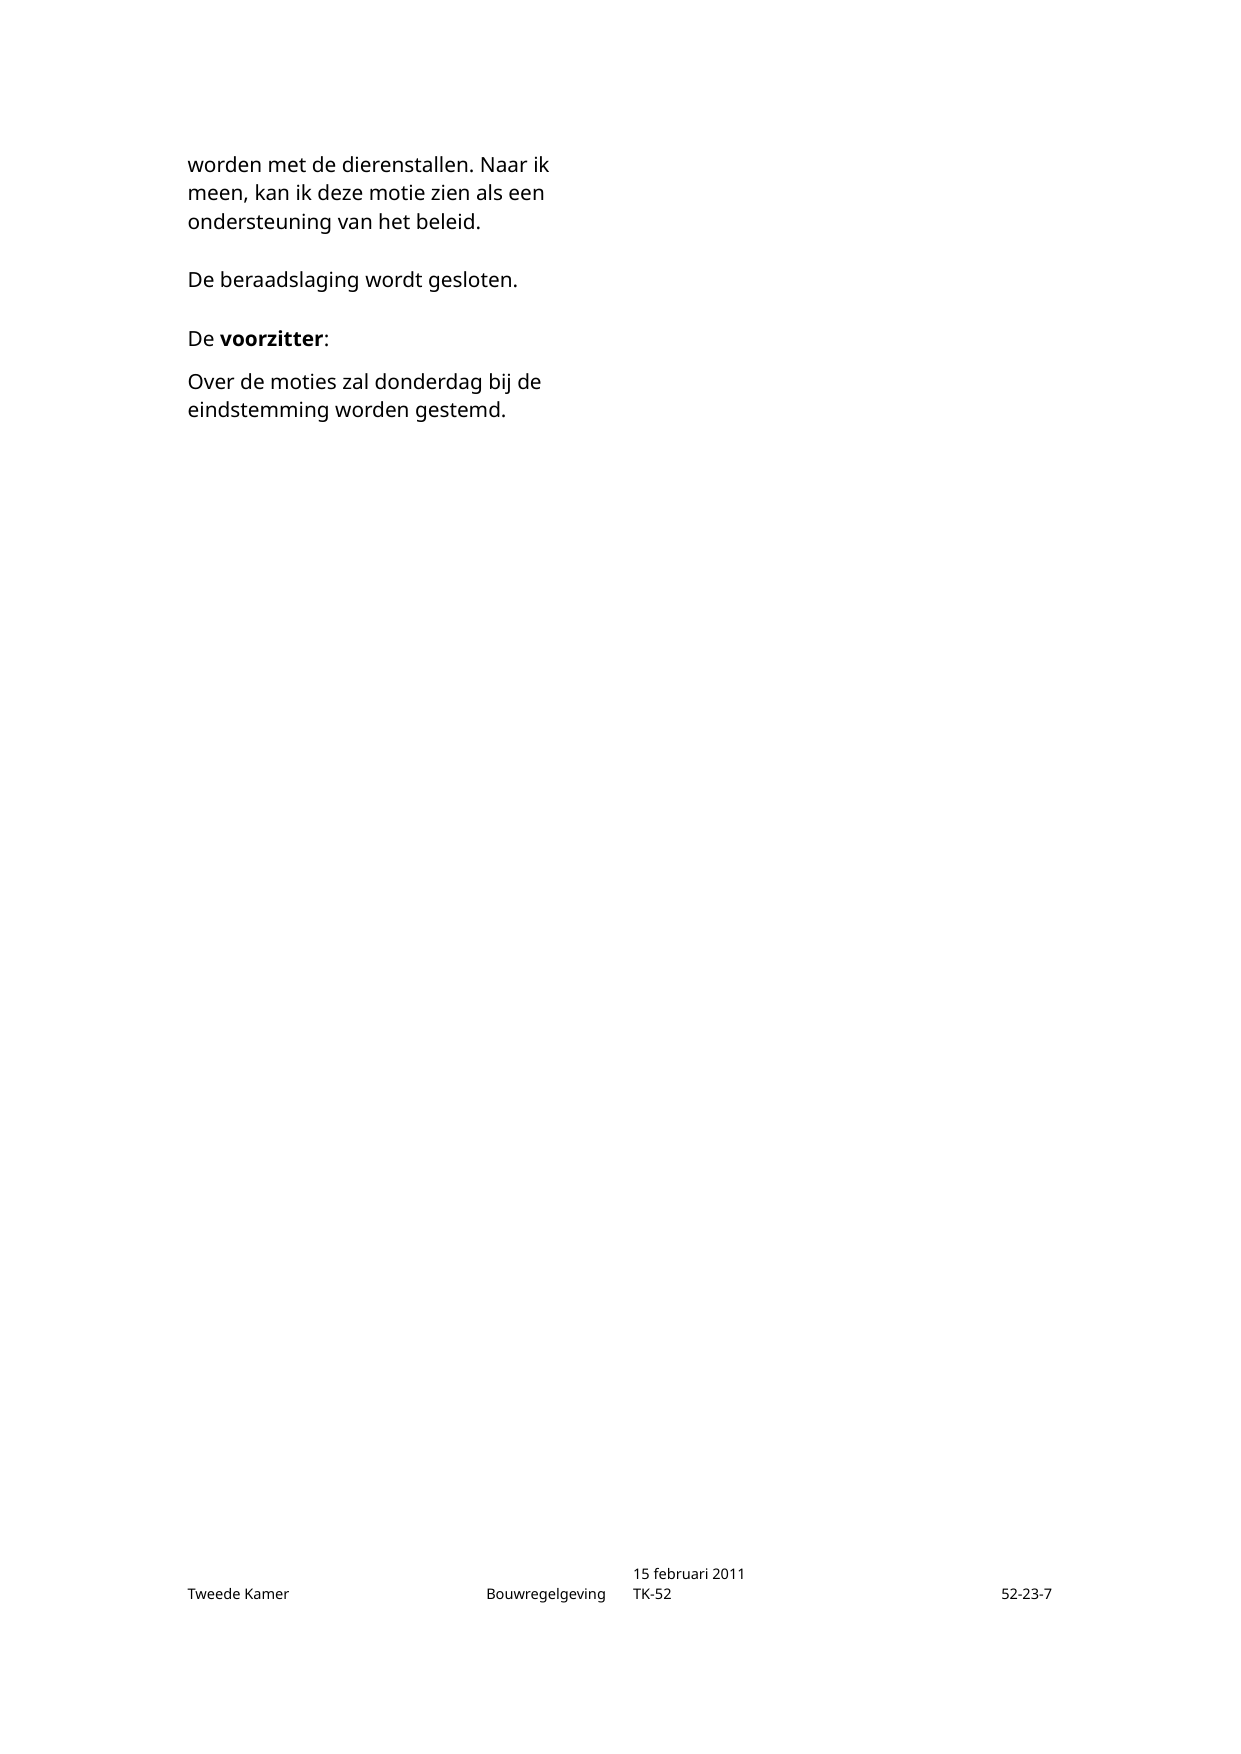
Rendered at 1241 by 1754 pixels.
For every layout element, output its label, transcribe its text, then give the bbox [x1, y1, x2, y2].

text Over de moties zal donderdag bij de eindstemming worden gestemd. [187, 367, 605, 424]
text De beraadslaging wordt gesloten. [187, 265, 605, 294]
text De voorzitter: [187, 324, 605, 352]
text worden met de dierenstallen. Naar ik meen, kan ik deze motie zien als een ondersteuning van het beleid. [187, 150, 605, 235]
